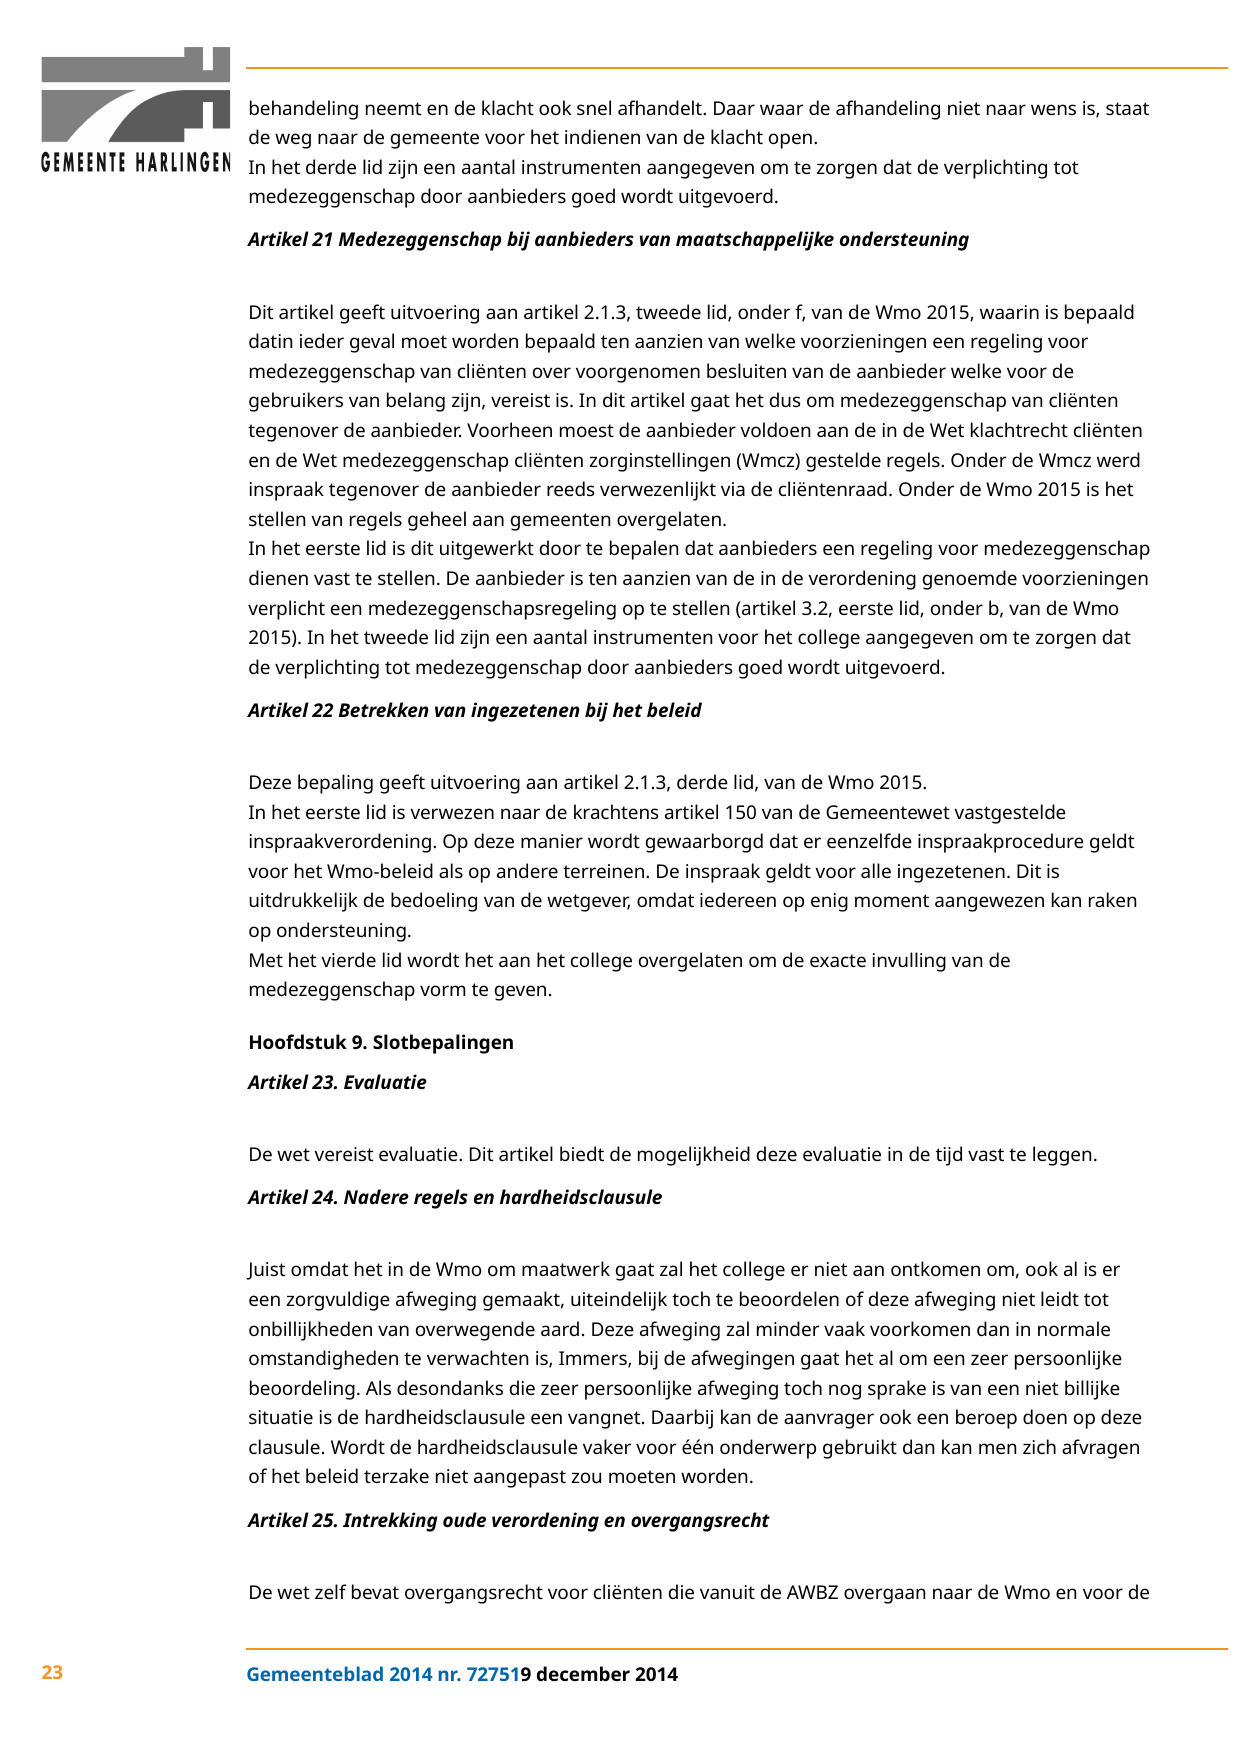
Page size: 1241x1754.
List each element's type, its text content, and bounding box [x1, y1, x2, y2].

text behandeling neemt en de klacht ook snel afhandelt. Daar waar de afhandeling niet naar wens is, staat de weg naar de gemeente voor het indienen van de klacht open. [248, 95, 1152, 150]
text In het eerste lid is dit uitgewerkt door te bepalen dat aanbieders een regeling voor medezeggenschap dienen vast te stellen. De aanbieder is ten aanzien van de in de verordening genoemde voorzieningen verplicht een medezeggenschapsregeling op te stellen (artikel 3.2, eerste lid, onder b, van de Wmo 2015). In het tweede lid zijn een aantal instrumenten voor het college aangegeven om te zorgen dat de verplichting tot medezeggenschap door aanbieders goed wordt uitgevoerd. [248, 536, 1152, 680]
text Dit artikel geeft uitvoering aan artikel 2.1.3, tweede lid, onder f, van de Wmo 2015, waarin is bepaald datin ieder geval moet worden bepaald ten aanzien van welke voorzieningen een regeling voor medezeggenschap van cliënten over voorgenomen besluiten van de aanbieder welke voor de gebruikers van belang zijn, vereist is. In dit artikel gaat het dus om medezeggenschap van cliënten tegenover de aanbieder. Voorheen moest de aanbieder voldoen aan de in de Wet klachtrecht cliënten en de Wet medezeggenschap cliënten zorginstellingen (Wmcz) gestelde regels. Onder de Wmcz werd inspraak tegenover de aanbieder reeds verwezenlijkt via de cliëntenraad. Onder de Wmo 2015 is het stellen van regels geheel aan gemeenten overgelaten. [248, 299, 1152, 532]
text De wet vereist evaluatie. Dit artikel biedt de mogelijkheid deze evaluatie in de tijd vast te leggen. [248, 1141, 1152, 1167]
text In het derde lid zijn een aantal instrumenten aangegeven om te zorgen dat de verplichting tot medezeggenschap door aanbieders goed wordt uitgevoerd. [248, 154, 1152, 209]
text Artikel 23. Evaluatie [248, 1069, 1152, 1094]
text Artikel 22 Betrekken van ingezetenen bij het beleid [248, 697, 1152, 723]
text Met het vierde lid wordt het aan het college overgelaten om de exacte invulling van de medezeggenschap vorm te geven. [248, 947, 1152, 1002]
text Juist omdat het in de Wmo om maatwerk gaat zal het college er niet aan ontkomen om, ook al is er een zorgvuldige afweging gemaakt, uiteindelijk toch te beoordelen of deze afweging niet leidt tot onbillijkheden van overwegende aard. Deze afweging zal minder vaak voorkomen dan in normale omstandigheden te verwachten is, Immers, bij de afwegingen gaat het al om een zeer persoonlijke beoordeling. Als desondanks die zeer persoonlijke afweging toch nog sprake is van een niet billijke situatie is de hardheidsclausule een vangnet. Daarbij kan de aanvrager ook een beroep doen op deze clausule. Wordt de hardheidsclausule vaker voor één onderwerp gebruikt dan kan men zich afvragen of het beleid terzake niet aangepast zou moeten worden. [248, 1257, 1152, 1489]
text Deze bepaling geeft uitvoering aan artikel 2.1.3, derde lid, van de Wmo 2015. [248, 769, 1152, 795]
text In het eerste lid is verwezen naar de krachtens artikel 150 van de Gemeentewet vastgestelde inspraakverordening. Op deze manier wordt gewaarborgd dat er eenzelfde inspraakprocedure geldt voor het Wmo-beleid als op andere terreinen. De inspraak geldt voor alle ingezetenen. Dit is uitdrukkelijk de bedoeling van de wetgever, omdat iedereen op enig moment aangewezen kan raken op ondersteuning. [248, 799, 1152, 943]
text Hoofdstuk 9. Slotbepalingen [248, 1027, 1152, 1055]
text Artikel 21 Medezeggenschap bij aanbieders van maatschappelijke ondersteuning [248, 227, 1152, 252]
picture [41, 47, 231, 172]
text Artikel 24. Nadere regels en hardheidsclausule [248, 1184, 1152, 1210]
text Artikel 25. Intrekking oude verordening en overgangsrecht [248, 1507, 1152, 1532]
text De wet zelf bevat overgangsrecht voor cliënten die vanuit de AWBZ overgaan naar de Wmo en voor de [248, 1579, 1152, 1605]
